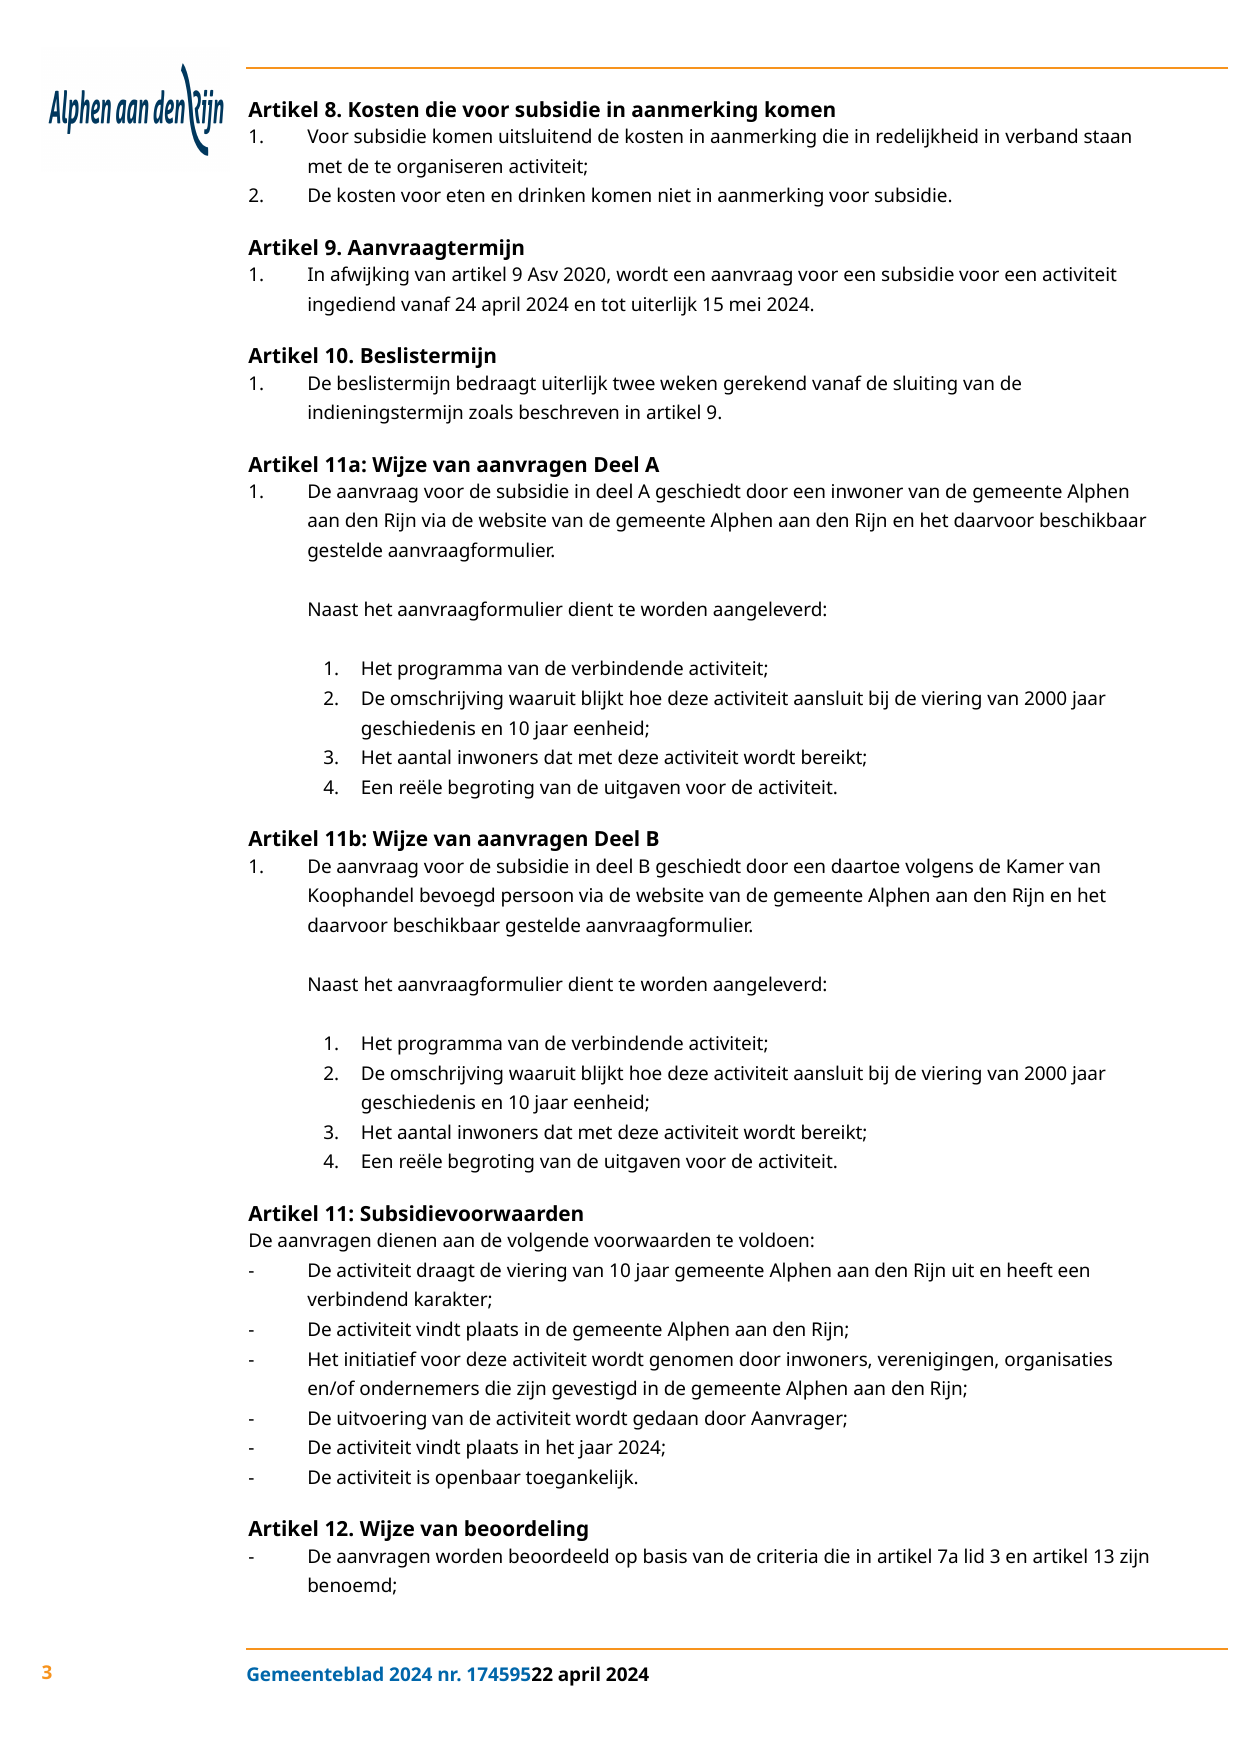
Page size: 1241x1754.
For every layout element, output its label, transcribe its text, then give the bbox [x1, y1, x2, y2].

text De aanvragen dienen aan de volgende voorwaarden te voldoen: [248, 1227, 1152, 1253]
list De beslistermijn bedraagt uiterlijk twee weken gerekend vanaf de sluiting van de indieningstermijn zoals beschreven in artikel 9. [248, 370, 1152, 425]
list De kosten voor eten en drinken komen niet in aanmerking voor subsidie. [248, 182, 1152, 208]
list De omschrijving waaruit blijkt hoe deze activiteit aansluit bij de viering van 2000 jaar geschiedenis en 10 jaar eenheid; [323, 685, 1152, 741]
list De aanvragen worden beoordeeld op basis van de criteria die in artikel 7a lid 3 en artikel 13 zijn benoemd; [248, 1543, 1152, 1598]
list De aanvraag voor de subsidie in deel B geschiedt door een daartoe volgens de Kamer van Koophandel bevoegd persoon via de website van de gemeente Alphen aan den Rijn en het daarvoor beschikbaar gestelde aanvraagformulier. [248, 853, 1152, 938]
list De activiteit vindt plaats in het jaar 2024; [248, 1434, 1152, 1460]
list De aanvraag voor de subsidie in deel A geschiedt door een inwoner van de gemeente Alphen aan den Rijn via de website van de gemeente Alphen aan den Rijn en het daarvoor beschikbaar gestelde aanvraagformulier. [248, 478, 1152, 563]
text Artikel 10. Beslistermijn [248, 341, 1152, 370]
list De activiteit vindt plaats in de gemeente Alphen aan den Rijn; [248, 1316, 1152, 1342]
list Voor subsidie komen uitsluitend de kosten in aanmerking die in redelijkheid in verband staan met de te organiseren activiteit; [248, 123, 1152, 178]
list Naast het aanvraagformulier dient te worden aangeleverd: [248, 596, 1152, 622]
text Artikel 11b: Wijze van aanvragen Deel B [248, 824, 1152, 853]
text Artikel 8. Kosten die voor subsidie in aanmerking komen [248, 95, 1152, 123]
list Een reële begroting van de uitgaven voor de activiteit. [323, 774, 1152, 800]
picture [41, 47, 231, 172]
text Artikel 9. Aanvraagtermijn [248, 233, 1152, 261]
list Het aantal inwoners dat met deze activiteit wordt bereikt; [323, 1119, 1152, 1145]
list Het programma van de verbindende activiteit; [323, 1030, 1152, 1056]
list De uitvoering van de activiteit wordt gedaan door Aanvrager; [248, 1405, 1152, 1431]
list De activiteit is openbaar toegankelijk. [248, 1464, 1152, 1490]
list De activiteit draagt de viering van 10 jaar gemeente Alphen aan den Rijn uit en heeft een verbindend karakter; [248, 1257, 1152, 1312]
list Een reële begroting van de uitgaven voor de activiteit. [323, 1149, 1152, 1174]
list Naast het aanvraagformulier dient te worden aangeleverd: [248, 971, 1152, 997]
list Het aantal inwoners dat met deze activiteit wordt bereikt; [323, 744, 1152, 770]
list Het programma van de verbindende activiteit; [323, 656, 1152, 681]
text Artikel 12. Wijze van beoordeling [248, 1514, 1152, 1543]
list De omschrijving waaruit blijkt hoe deze activiteit aansluit bij de viering van 2000 jaar geschiedenis en 10 jaar eenheid; [323, 1060, 1152, 1115]
list Het initiatief voor deze activiteit wordt genomen door inwoners, verenigingen, organisaties en/of ondernemers die zijn gevestigd in de gemeente Alphen aan den Rijn; [248, 1346, 1152, 1401]
text Artikel 11a: Wijze van aanvragen Deel A [248, 450, 1152, 478]
list In afwijking van artikel 9 Asv 2020, wordt een aanvraag voor een subsidie voor een activiteit ingediend vanaf 24 april 2024 en tot uiterlijk 15 mei 2024. [248, 261, 1152, 317]
text Artikel 11: Subsidievoorwaarden [248, 1199, 1152, 1227]
